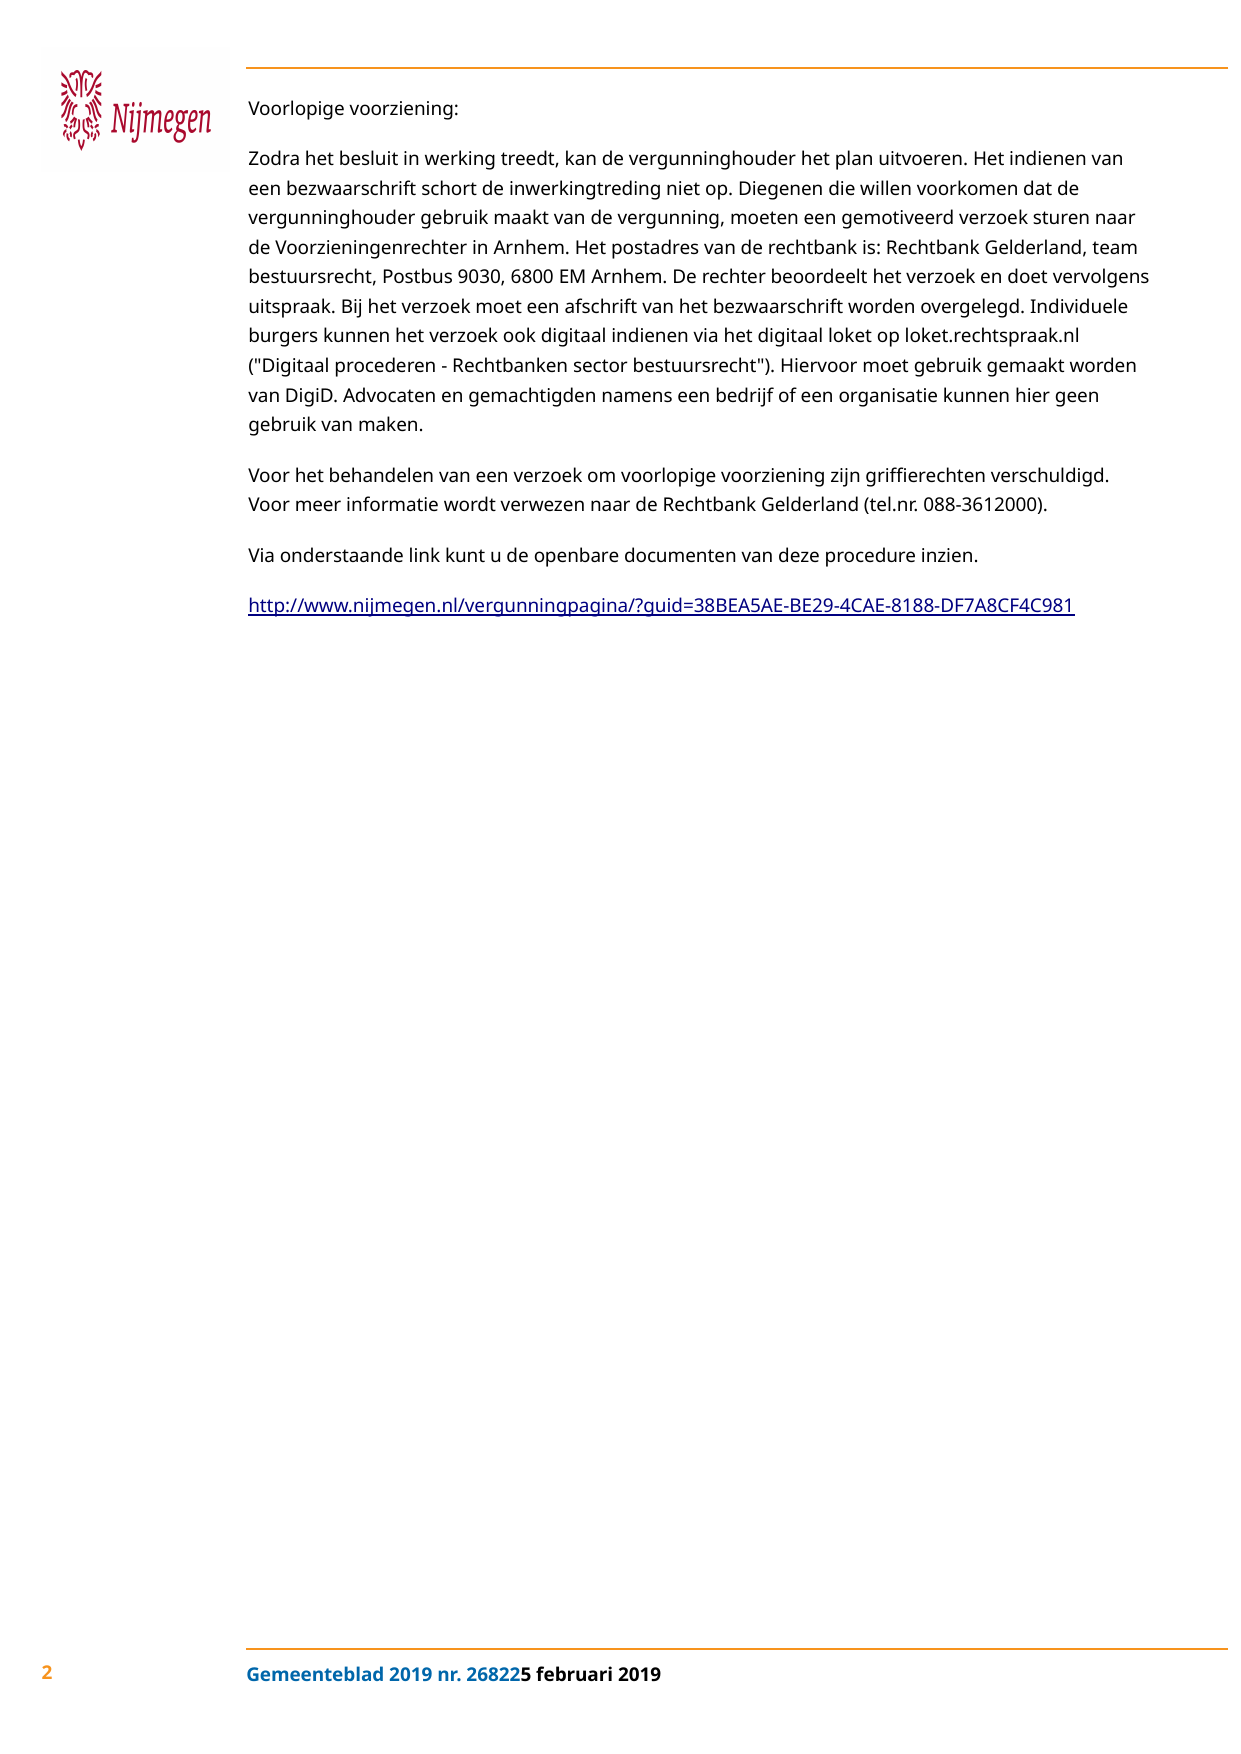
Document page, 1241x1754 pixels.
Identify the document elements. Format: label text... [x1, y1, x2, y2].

text Voor het behandelen van een verzoek om voorlopige voorziening zijn griffierechten verschuldigd. Voor meer informatie wordt verwezen naar de Rechtbank Gelderland (tel.nr. 088-3612000). [248, 462, 1152, 517]
text Via onderstaande link kunt u de openbare documenten van deze procedure inzien. [248, 542, 1152, 568]
text http://www.nijmegen.nl/vergunningpagina/?guid=38BEA5AE-BE29-4CAE-8188-DF7A8CF4C981 [248, 592, 1152, 618]
text Voorlopige voorziening: [248, 95, 1152, 121]
text Zodra het besluit in werking treedt, kan de vergunninghouder het plan uitvoeren. Het indienen van een bezwaarschrift schort de inwerkingtreding niet op. Diegenen die willen voorkomen dat de vergunninghouder gebruik maakt van de vergunning, moeten een gemotiveerd verzoek sturen naar de Voorzieningenrechter in Arnhem. Het postadres van de rechtbank is: Rechtbank Gelderland, team bestuursrecht, Postbus 9030, 6800 EM Arnhem. De rechter beoordeelt het verzoek en doet vervolgens uitspraak. Bij het verzoek moet een afschrift van het bezwaarschrift worden overgelegd. Individuele burgers kunnen het verzoek ook digitaal indienen via het digitaal loket op loket.rechtspraak.nl ("Digitaal procederen - Rechtbanken sector bestuursrecht"). Hiervoor moet gebruik gemaakt worden van DigiD. Advocaten en gemachtigden namens een bedrijf of een organisatie kunnen hier geen gebruik van maken. [248, 145, 1152, 437]
picture [41, 47, 231, 172]
